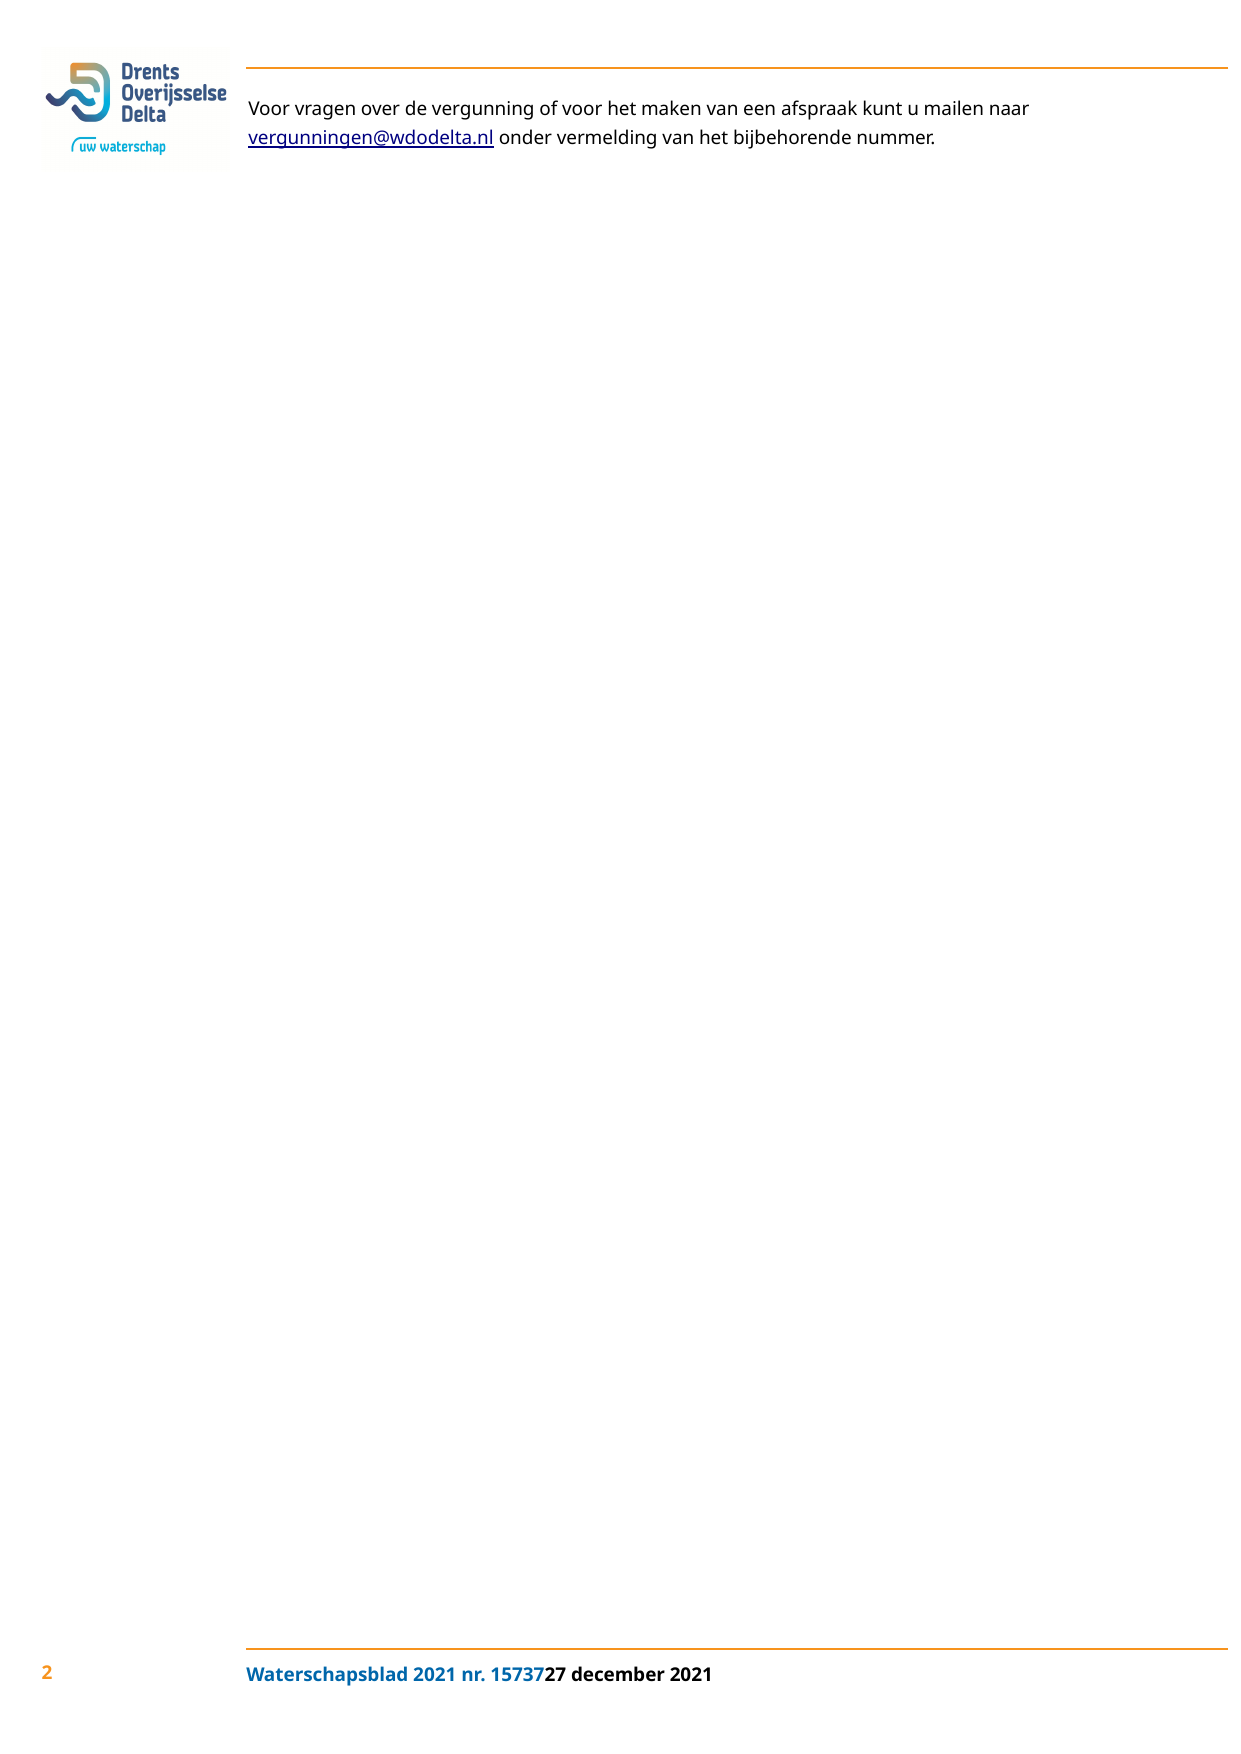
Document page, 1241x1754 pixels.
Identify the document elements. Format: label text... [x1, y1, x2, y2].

text Voor vragen over de vergunning of voor het maken van een afspraak kunt u mailen naar vergunningen@wdodelta.nl onder vermelding van het bijbehorende nummer. [248, 95, 1152, 150]
picture [41, 47, 231, 172]
